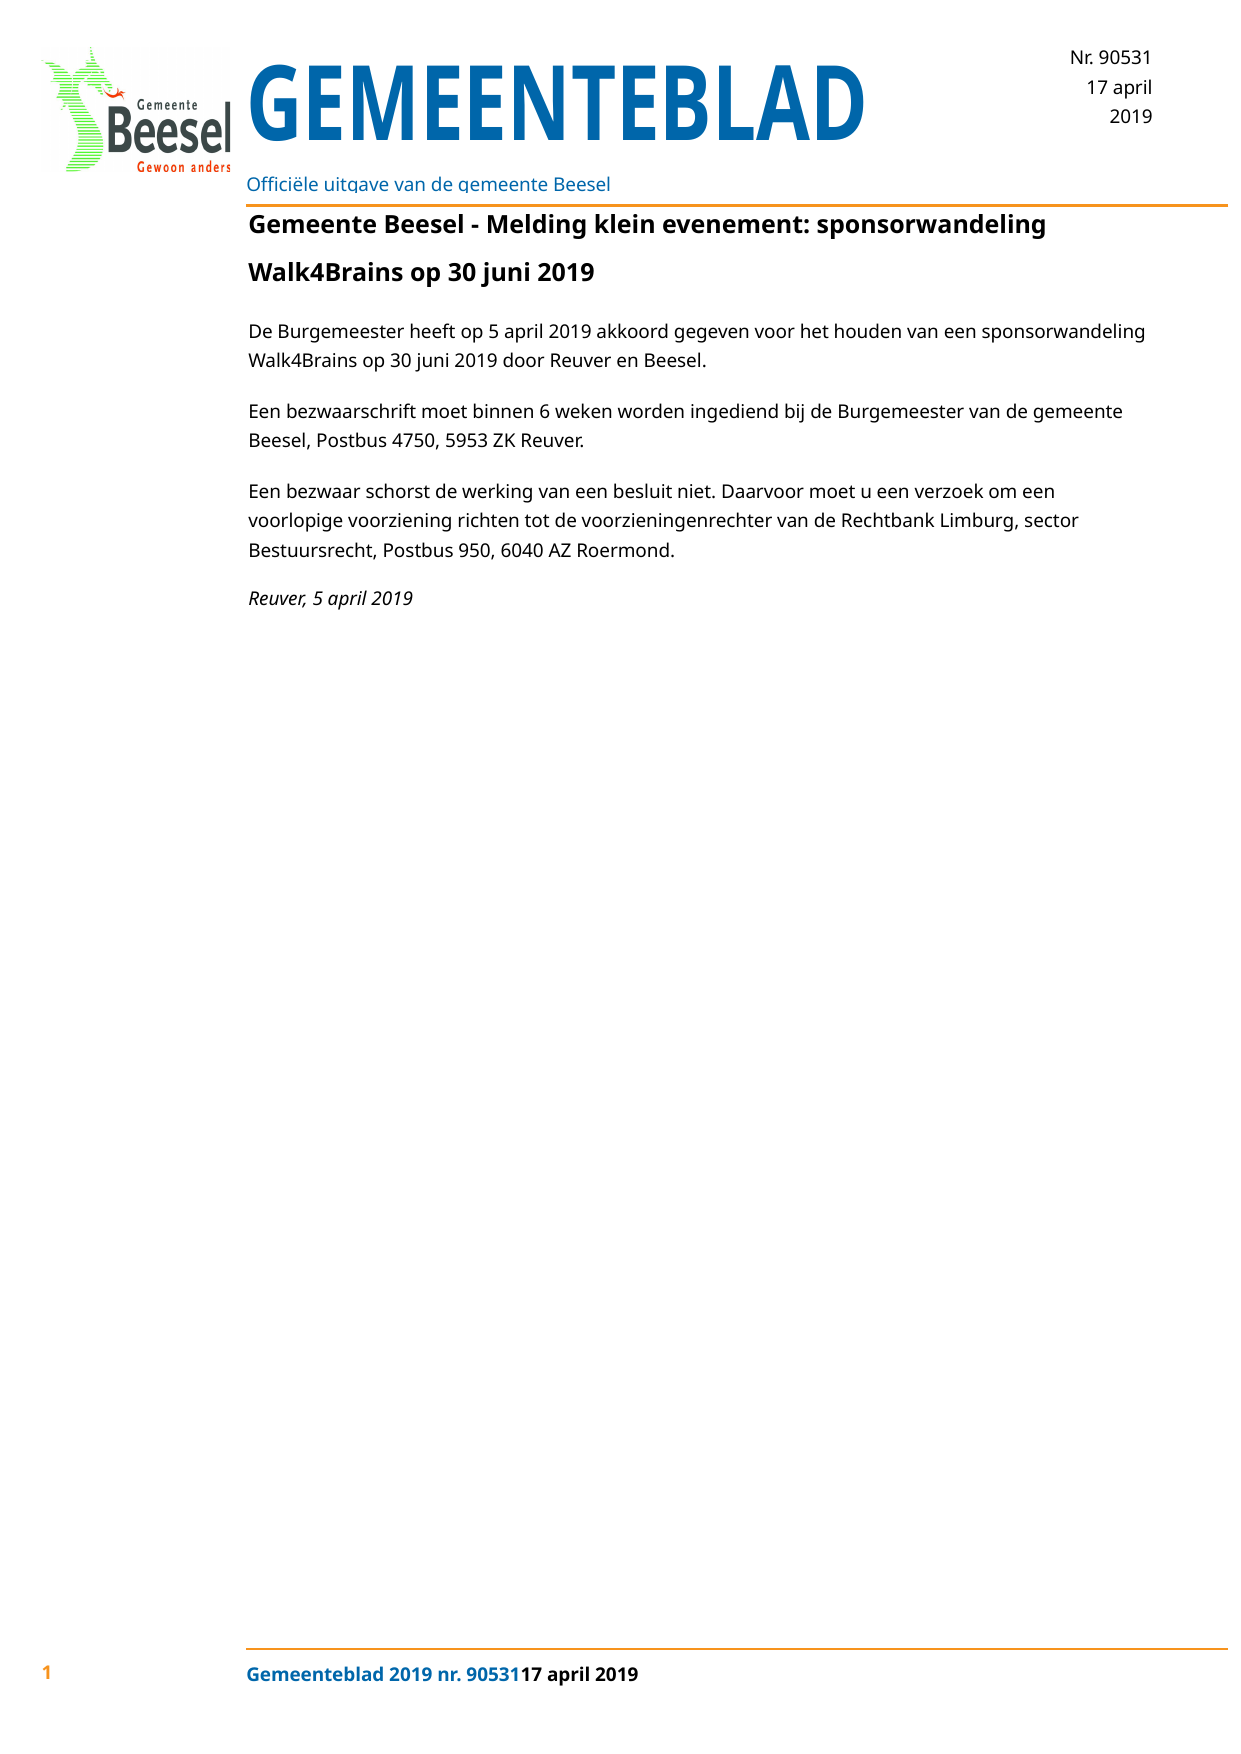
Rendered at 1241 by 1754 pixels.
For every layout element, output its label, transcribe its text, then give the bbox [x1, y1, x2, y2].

text Reuver, 5 april 2019 [248, 585, 1152, 611]
text Een bezwaar schorst de werking van een besluit niet. Daarvoor moet u een verzoek om een voorlopige voorziening richten tot de voorzieningenrechter van de Rechtbank Limburg, sector Bestuursrecht, Postbus 950, 6040 AZ Roermond. [248, 478, 1152, 563]
text De Burgemeester heeft op 5 april 2019 akkoord gegeven voor het houden van een sponsorwandeling Walk4Brains op 30 juni 2019 door Reuver en Beesel. [248, 318, 1152, 373]
picture [41, 47, 231, 172]
text Gemeente Beesel - Melding klein evenement: sponsorwandeling Walk4Brains op 30 juni 2019 [248, 207, 1152, 288]
text Een bezwaarschrift moet binnen 6 weken worden ingediend bij de Burgemeester van de gemeente Beesel, Postbus 4750, 5953 ZK Reuver. [248, 398, 1152, 453]
